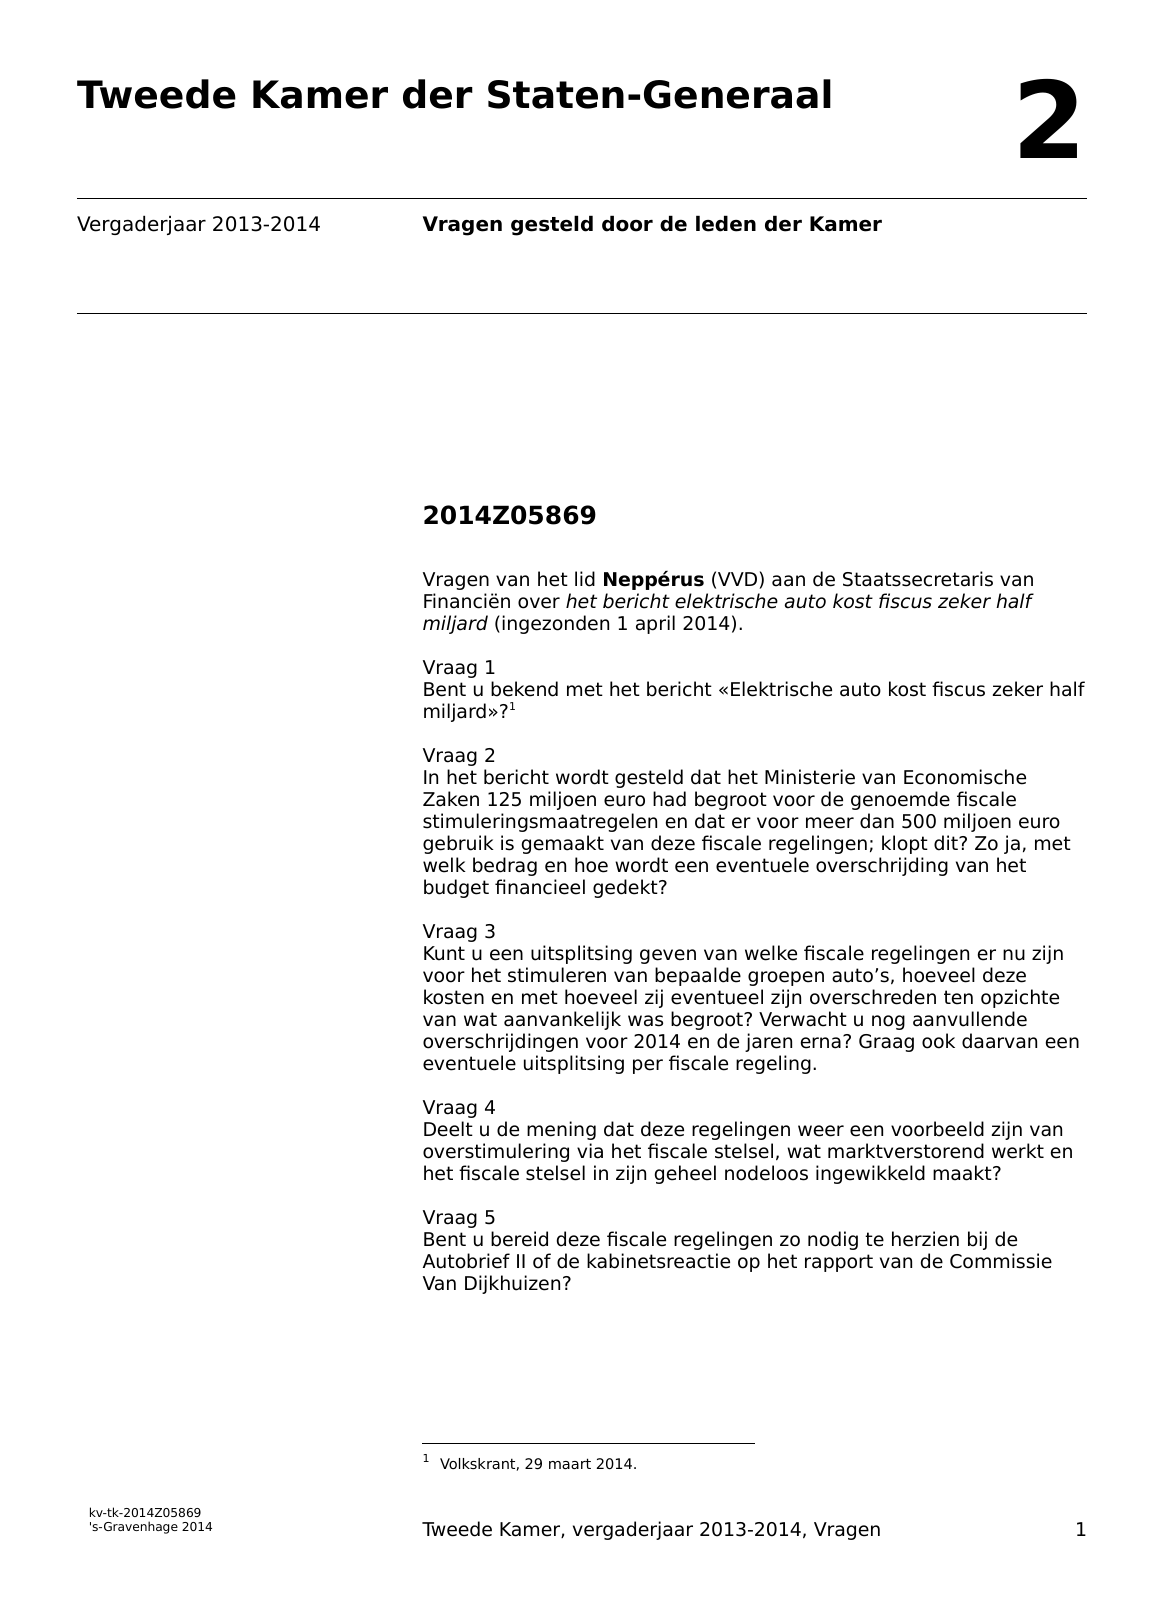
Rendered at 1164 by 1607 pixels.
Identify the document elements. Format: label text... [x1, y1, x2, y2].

text In het bericht wordt gesteld dat het Ministerie van Economische Zaken 125 miljoen euro had begroot voor de genoemde fiscale stimuleringsmaatregelen en dat er voor meer dan 500 miljoen euro gebruik is gemaakt van deze fiscale regelingen; klopt dit? Zo ja, met welk bedrag en hoe wordt een eventuele overschrijding van het budget financieel gedekt? [422, 767, 1087, 899]
table_header 2 [886, 59, 1087, 198]
text Bent u bereid deze fiscale regelingen zo nodig te herzien bij de Autobrief II of de kabinetsreactie op het rapport van de Commissie Van Dijkhuizen? [422, 1229, 1087, 1295]
text Vragen van het lid Neppérus (VVD) aan de Staatssecretaris van Financiën over het bericht elektrische auto kost fiscus zeker half miljard (ingezonden 1 april 2014). [422, 569, 1087, 635]
text 2014Z05869 [422, 501, 1087, 531]
text Kunt u een uitsplitsing geven van welke fiscale regelingen er nu zijn voor het stimuleren van bepaalde groepen auto’s, hoeveel deze kosten en met hoeveel zij eventueel zijn overschreden ten opzichte van wat aanvankelijk was begroot? Verwacht u nog aanvullende overschrijdingen voor 2014 en de jaren erna? Graag ook daarvan een eventuele uitsplitsing per fiscale regeling. [422, 943, 1087, 1075]
text Vraag 3 [422, 921, 1087, 943]
text Vraag 4 [422, 1097, 1087, 1119]
table_header Tweede Kamer der Staten-Generaal [77, 59, 886, 198]
text 's-Gravenhage 2014 [88, 1520, 323, 1534]
table_cell Vragen gesteld door de leden der Kamer [422, 199, 1087, 313]
text Vraag 1 [422, 657, 1087, 679]
text Bent u bekend met het bericht «Elektrische auto kost fiscus zeker half miljard»? [422, 679, 1087, 723]
text Vraag 5 [422, 1207, 1087, 1229]
text Volkskrant, 29 maart 2014. [422, 1452, 1087, 1474]
text Deelt u de mening dat deze regelingen weer een voorbeeld zijn van overstimulering via het fiscale stelsel, wat marktverstorend werkt en het fiscale stelsel in zijn geheel nodeloos ingewikkeld maakt? [422, 1119, 1087, 1185]
text kv-tk-2014Z05869 [88, 1506, 323, 1520]
text Vraag 2 [422, 745, 1087, 767]
table_cell Vergaderjaar 2013-2014 [77, 199, 422, 313]
